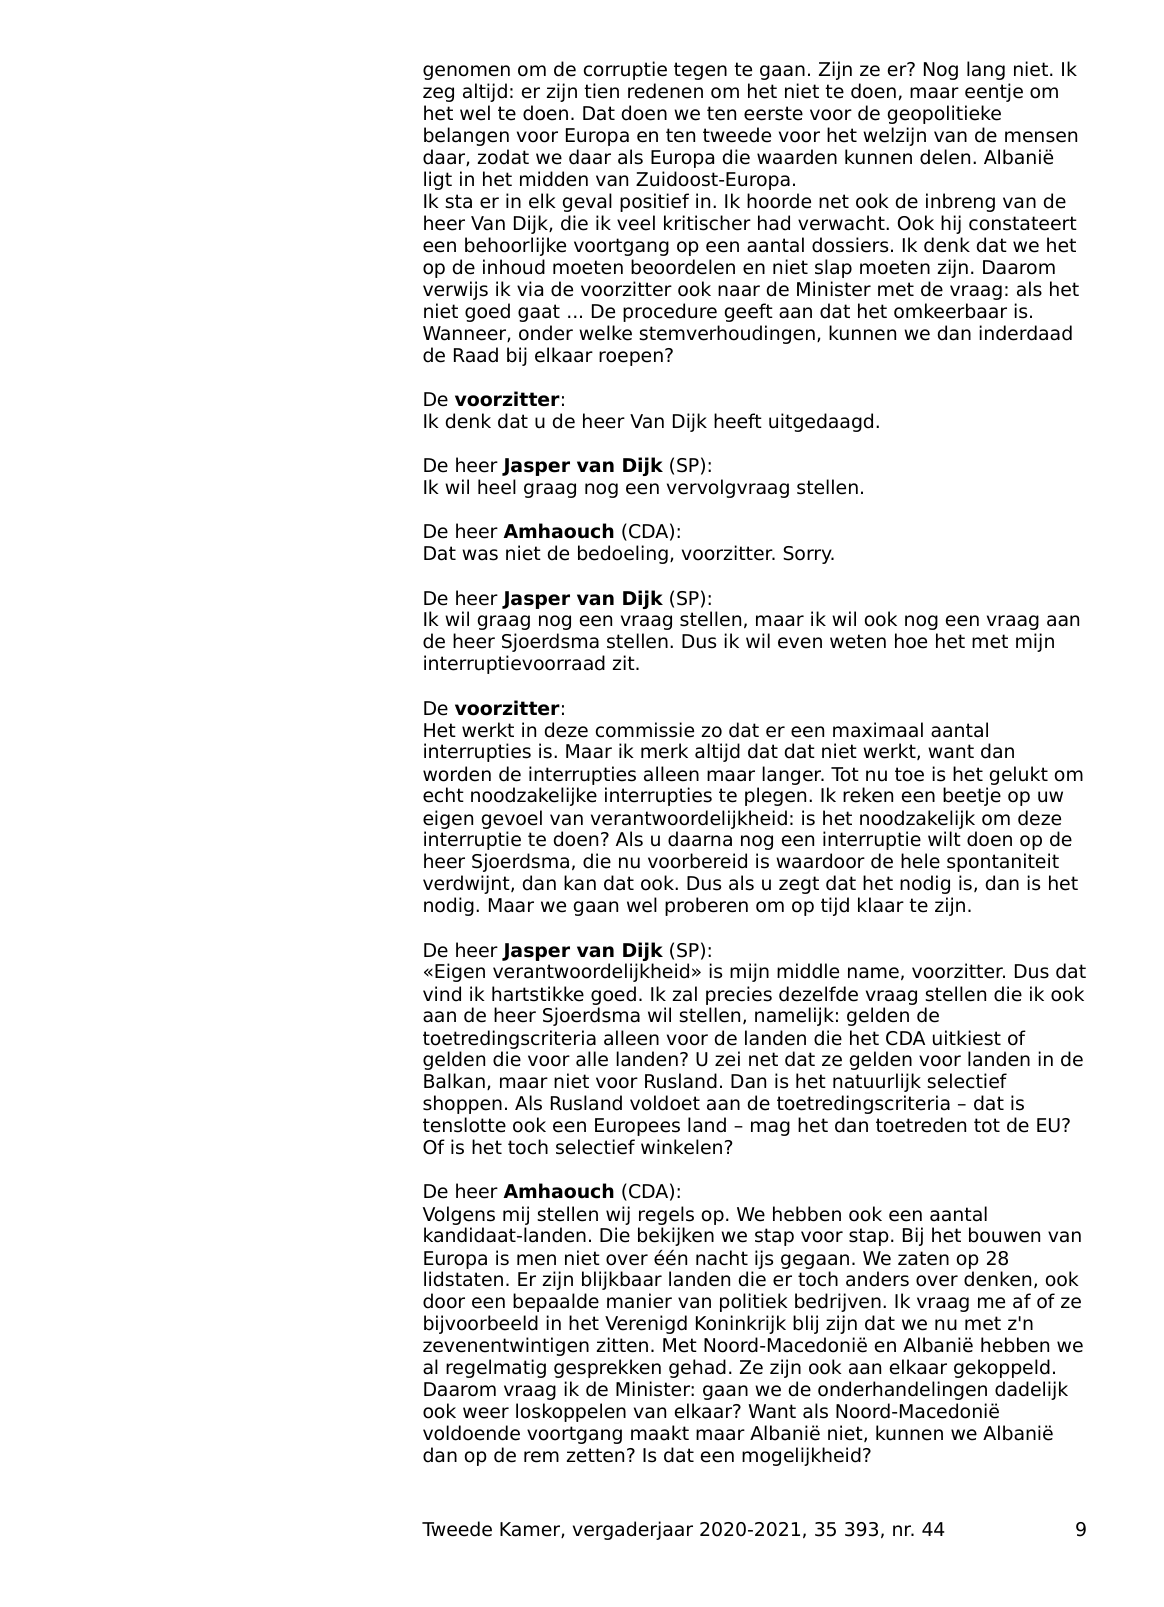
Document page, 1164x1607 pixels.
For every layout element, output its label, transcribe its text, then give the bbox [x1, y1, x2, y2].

text «Eigen verantwoordelijkheid» is mijn middle name, voorzitter. Dus dat vind ik hartstikke goed. Ik zal precies dezelfde vraag stellen die ik ook aan de heer Sjoerdsma wil stellen, namelijk: gelden de toetredingscriteria alleen voor de landen die het CDA uitkiest of gelden die voor alle landen? U zei net dat ze gelden voor landen in de Balkan, maar niet voor Rusland. Dan is het natuurlijk selectief shoppen. Als Rusland voldoet aan de toetredingscriteria – dat is tenslotte ook een Europees land – mag het dan toetreden tot de EU? Of is het toch selectief winkelen? [422, 961, 1087, 1159]
text Ik wil graag nog een vraag stellen, maar ik wil ook nog een vraag aan de heer Sjoerdsma stellen. Dus ik wil even weten hoe het met mijn interruptievoorraad zit. [422, 609, 1087, 675]
text Het werkt in deze commissie zo dat er een maximaal aantal interrupties is. Maar ik merk altijd dat dat niet werkt, want dan worden de interrupties alleen maar langer. Tot nu toe is het gelukt om echt noodzakelijke interrupties te plegen. Ik reken een beetje op uw eigen gevoel van verantwoordelijkheid: is het noodzakelijk om deze interruptie te doen? Als u daarna nog een interruptie wilt doen op de heer Sjoerdsma, die nu voorbereid is waardoor de hele spontaniteit verdwijnt, dan kan dat ook. Dus als u zegt dat het nodig is, dan is het nodig. Maar we gaan wel proberen om op tijd klaar te zijn. [422, 719, 1087, 917]
text Volgens mij stellen wij regels op. We hebben ook een aantal kandidaat-landen. Die bekijken we stap voor stap. Bij het bouwen van Europa is men niet over één nacht ijs gegaan. We zaten op 28 lidstaten. Er zijn blijkbaar landen die er toch anders over denken, ook door een bepaalde manier van politiek bedrijven. Ik vraag me af of ze bijvoorbeeld in het Verenigd Koninkrijk blij zijn dat we nu met z'n zevenentwintigen zitten. Met Noord-Macedonië en Albanië hebben we al regelmatig gesprekken gehad. Ze zijn ook aan elkaar gekoppeld. Daarom vraag ik de Minister: gaan we de onderhandelingen dadelijk ook weer loskoppelen van elkaar? Want als Noord-Macedonië voldoende voortgang maakt maar Albanië niet, kunnen we Albanië dan op de rem zetten? Is dat een mogelijkheid? [422, 1203, 1087, 1467]
text De voorzitter: [422, 697, 1087, 719]
text De voorzitter: [422, 389, 1087, 411]
text De heer Amhaouch (CDA): [422, 1181, 1087, 1203]
text Ik wil heel graag nog een vervolgvraag stellen. [422, 477, 1087, 499]
text De heer Amhaouch (CDA): [422, 521, 1087, 543]
text Ik denk dat u de heer Van Dijk heeft uitgedaagd. [422, 411, 1087, 433]
text genomen om de corruptie tegen te gaan. Zijn ze er? Nog lang niet. Ik zeg altijd: er zijn tien redenen om het niet te doen, maar eentje om het wel te doen. Dat doen we ten eerste voor de geopolitieke belangen voor Europa en ten tweede voor het welzijn van de mensen daar, zodat we daar als Europa die waarden kunnen delen. Albanië ligt in het midden van Zuidoost-Europa. [422, 59, 1087, 191]
text De heer Jasper van Dijk (SP): [422, 939, 1087, 961]
text De heer Jasper van Dijk (SP): [422, 455, 1087, 477]
text Ik sta er in elk geval positief in. Ik hoorde net ook de inbreng van de heer Van Dijk, die ik veel kritischer had verwacht. Ook hij constateert een behoorlijke voortgang op een aantal dossiers. Ik denk dat we het op de inhoud moeten beoordelen en niet slap moeten zijn. Daarom verwijs ik via de voorzitter ook naar de Minister met de vraag: als het niet goed gaat ... De procedure geeft aan dat het omkeerbaar is. Wanneer, onder welke stemverhoudingen, kunnen we dan inderdaad de Raad bij elkaar roepen? [422, 191, 1087, 367]
text De heer Jasper van Dijk (SP): [422, 587, 1087, 609]
text Dat was niet de bedoeling, voorzitter. Sorry. [422, 543, 1087, 565]
